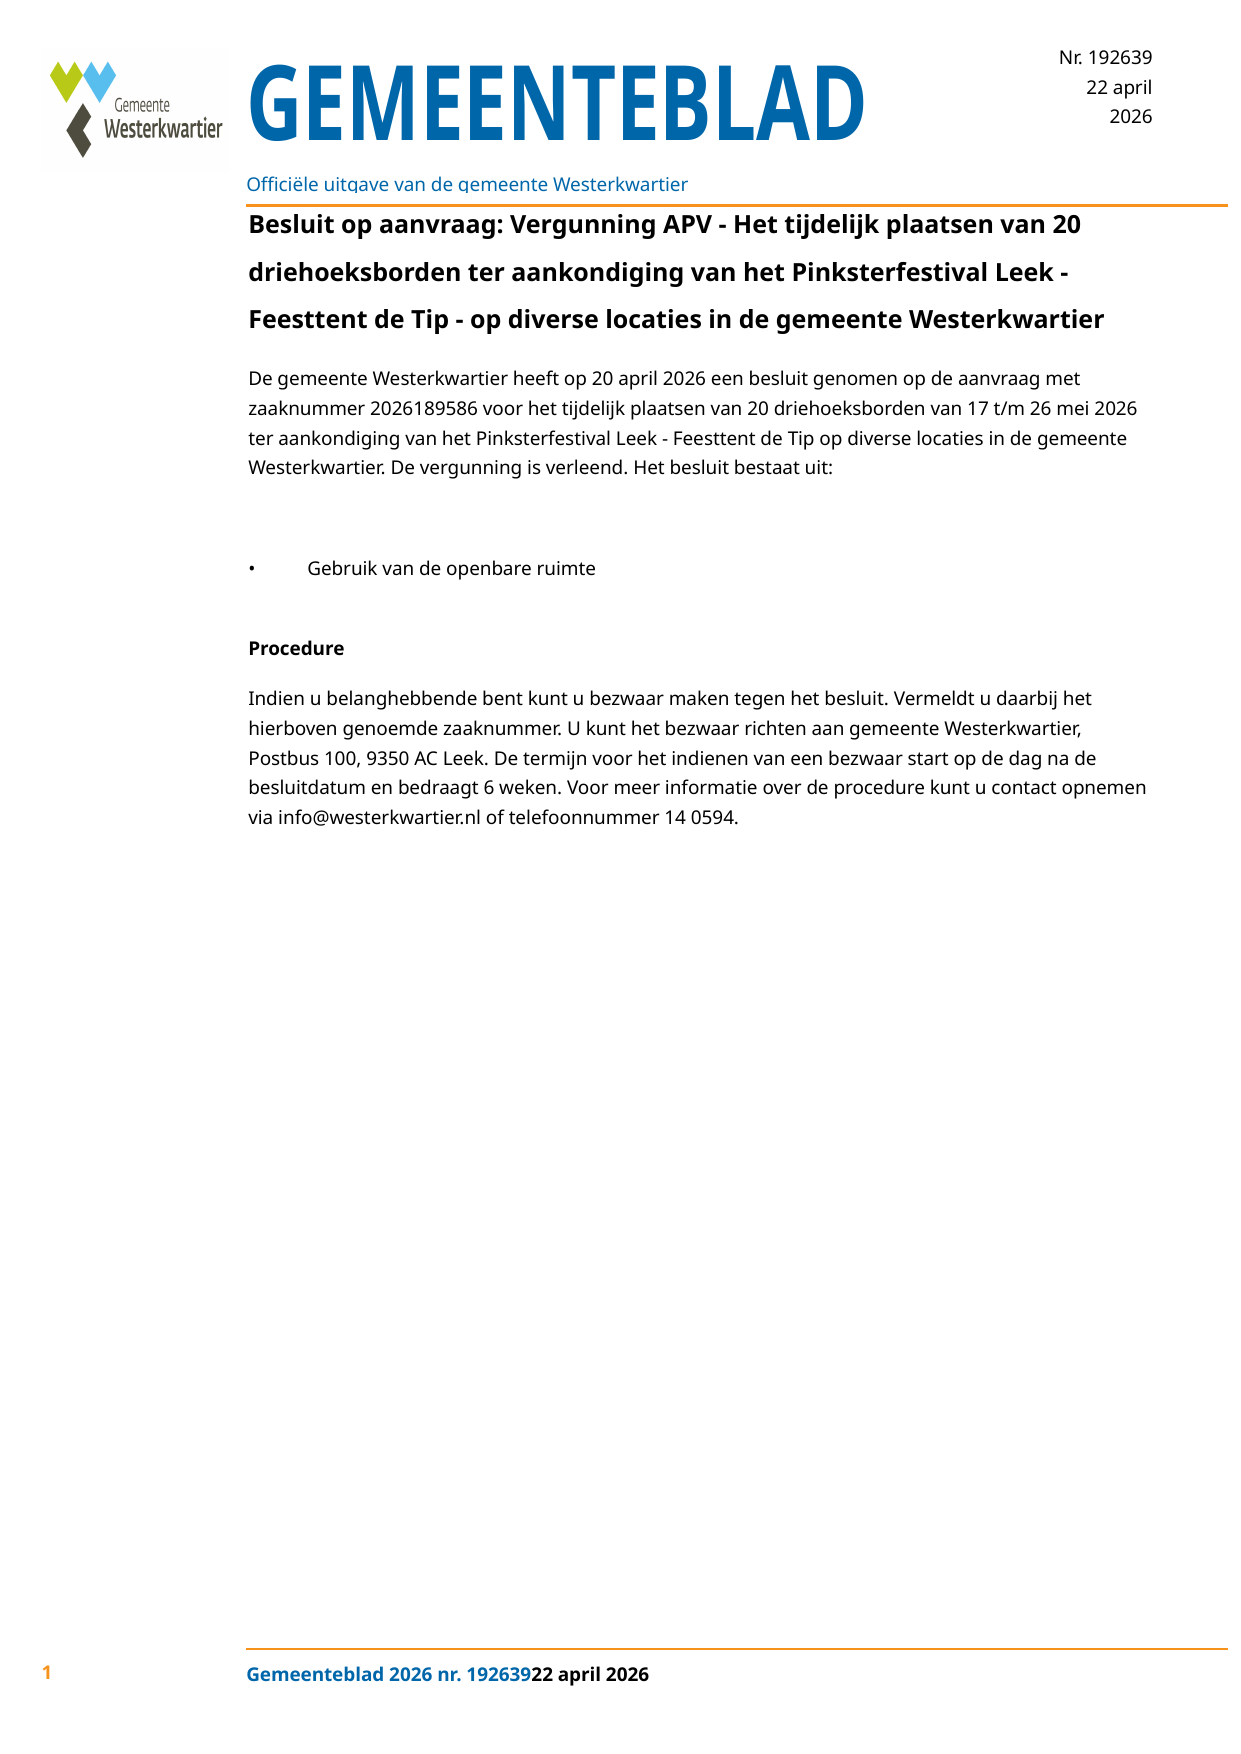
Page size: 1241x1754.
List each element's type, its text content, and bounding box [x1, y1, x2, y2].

text Indien u belanghebbende bent kunt u bezwaar maken tegen het besluit. Vermeldt u daarbij het hierboven genoemde zaaknummer. U kunt het bezwaar richten aan gemeente Westerkwartier, Postbus 100, 9350 AC Leek. De termijn voor het indienen van een bezwaar start op de dag na de besluitdatum en bedraagt 6 weken. Voor meer informatie over de procedure kunt u contact opnemen via info@westerkwartier.nl of telefoonnummer 14 0594. [248, 686, 1152, 829]
picture [41, 47, 231, 172]
text Besluit op aanvraag: Vergunning APV - Het tijdelijk plaatsen van 20 driehoeksborden ter aankondiging van het Pinksterfestival Leek - Feesttent de Tip - op diverse locaties in de gemeente Westerkwartier [248, 207, 1152, 336]
text Procedure [248, 635, 1152, 661]
text De gemeente Westerkwartier heeft op 20 april 2026 een besluit genomen op de aanvraag met zaaknummer 2026189586 voor het tijdelijk plaatsen van 20 driehoeksborden van 17 t/m 26 mei 2026 ter aankondiging van het Pinksterfestival Leek - Feesttent de Tip op diverse locaties in de gemeente Westerkwartier. De vergunning is verleend. Het besluit bestaat uit: [248, 366, 1152, 480]
list Gebruik van de openbare ruimte [248, 555, 1152, 581]
